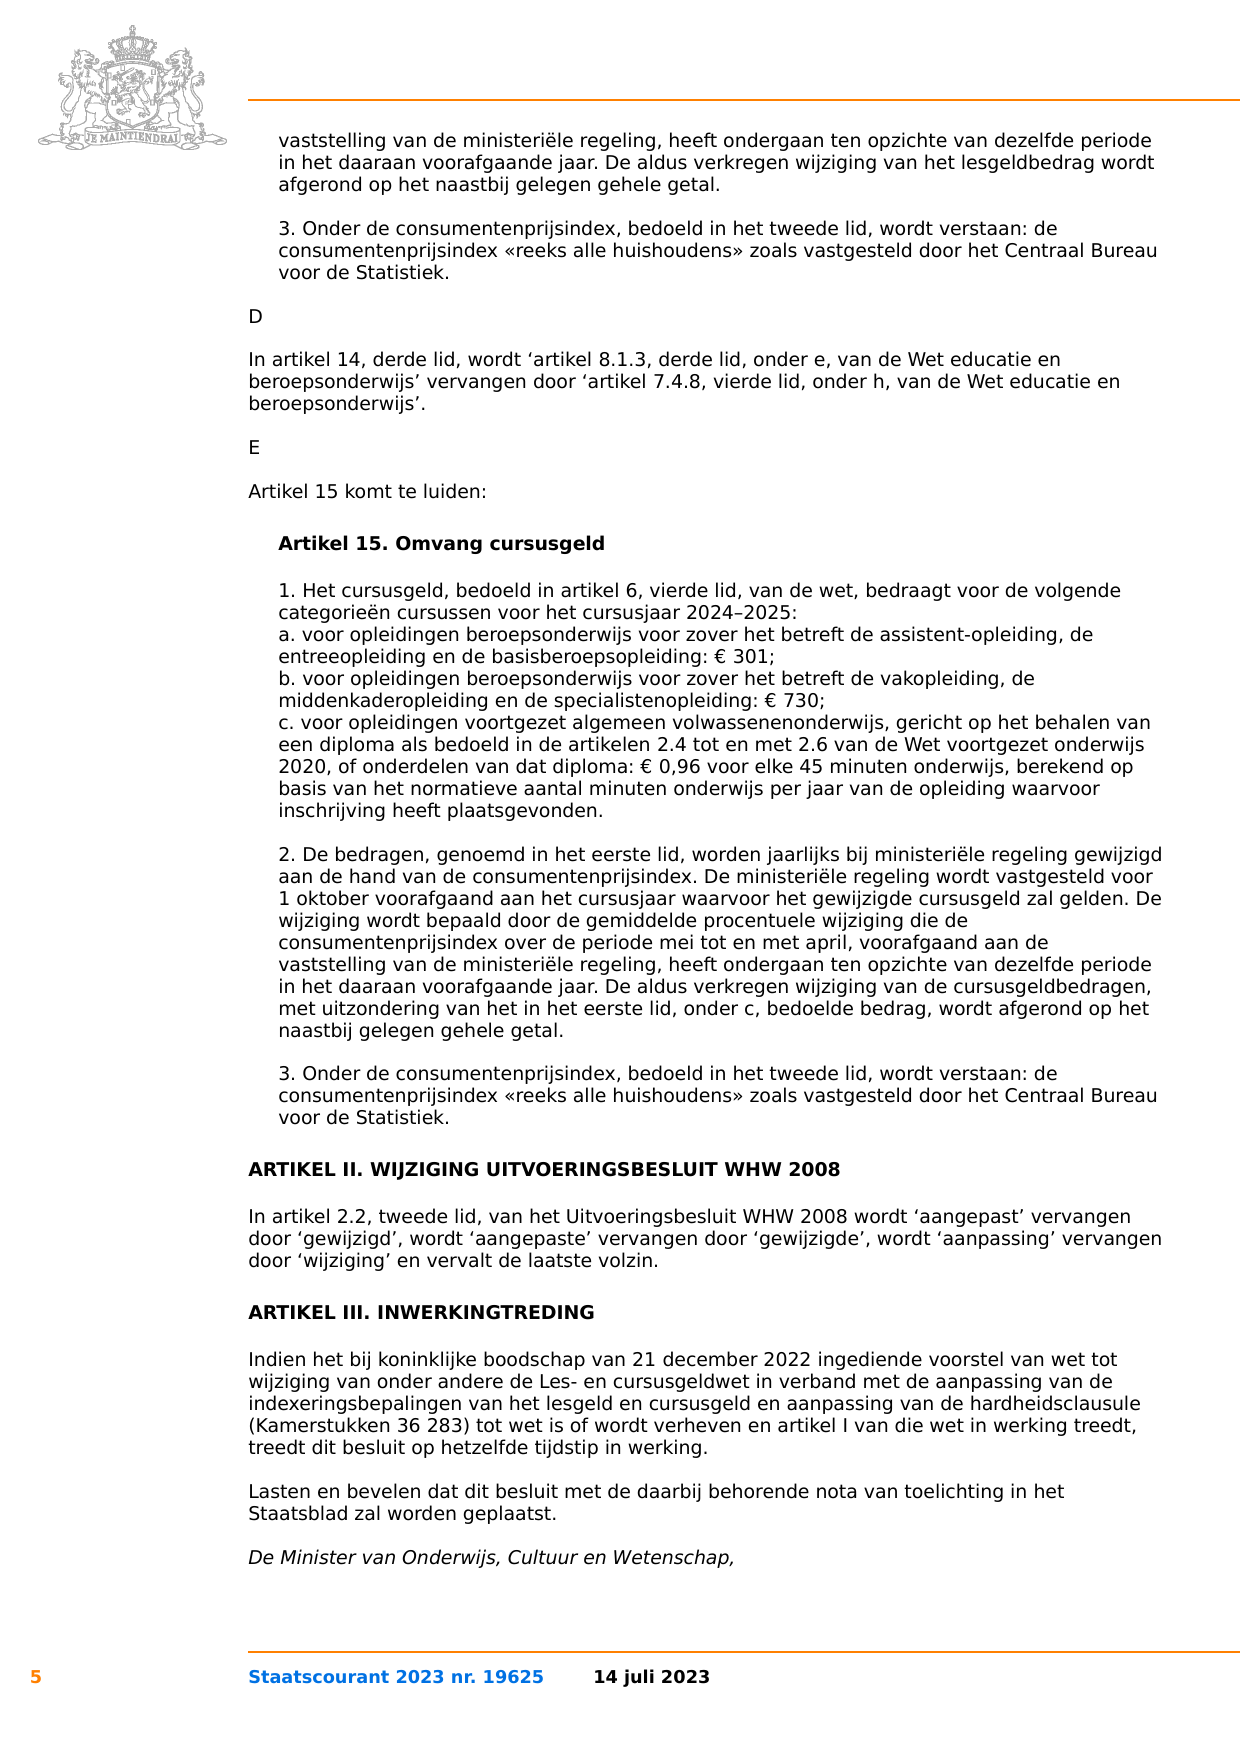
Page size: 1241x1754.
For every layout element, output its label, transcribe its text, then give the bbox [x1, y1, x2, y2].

text c. voor opleidingen voortgezet algemeen volwassenenonderwijs, gericht op het behalen van een diploma als bedoeld in de artikelen 2.4 tot en met 2.6 van de Wet voortgezet onderwijs 2020, of onderdelen van dat diploma: € 0,96 voor elke 45 minuten onderwijs, berekend op basis van het normatieve aantal minuten onderwijs per jaar van de opleiding waarvoor inschrijving heeft plaatsgevonden. [278, 712, 1163, 822]
text D [248, 306, 1163, 327]
text In artikel 14, derde lid, wordt ‘artikel 8.1.3, derde lid, onder e, van de Wet educatie en beroepsonderwijs’ vervangen door ‘artikel 7.4.8, vierde lid, onder h, van de Wet educatie en beroepsonderwijs’. [248, 349, 1163, 415]
text In artikel 2.2, tweede lid, van het Uitvoeringsbesluit WHW 2008 wordt ‘aangepast’ vervangen door ‘gewijzigd’, wordt ‘aangepaste’ vervangen door ‘gewijzigde’, wordt ‘aanpassing’ vervangen door ‘wijziging’ en vervalt de laatste volzin. [248, 1206, 1163, 1272]
text 3. Onder de consumentenprijsindex, bedoeld in het tweede lid, wordt verstaan: de consumentenprijsindex «reeks alle huishoudens» zoals vastgesteld door het Centraal Bureau voor de Statistiek. [278, 1063, 1163, 1129]
text Lasten en bevelen dat dit besluit met de daarbij behorende nota van toelichting in het Staatsblad zal worden geplaatst. [248, 1481, 1163, 1525]
subtitle Artikel 15. Omvang cursusgeld [278, 533, 1163, 555]
text b. voor opleidingen beroepsonderwijs voor zover het betreft de vakopleiding, de middenkaderopleiding en de specialistenopleiding: € 730; [278, 668, 1163, 712]
picture [38, 25, 227, 150]
text De Minister van Onderwijs, Cultuur en Wetenschap, [248, 1547, 1163, 1569]
text vaststelling van de ministeriële regeling, heeft ondergaan ten opzichte van dezelfde periode in het daaraan voorafgaande jaar. De aldus verkregen wijziging van het lesgeldbedrag wordt afgerond op het naastbij gelegen gehele getal. [278, 130, 1163, 196]
text 2. De bedragen, genoemd in het eerste lid, worden jaarlijks bij ministeriële regeling gewijzigd aan de hand van de consumentenprijsindex. De ministeriële regeling wordt vastgesteld voor 1 oktober voorafgaand aan het cursusjaar waarvoor het gewijzigde cursusgeld zal gelden. De wijziging wordt bepaald door de gemiddelde procentuele wijziging die de consumentenprijsindex over de periode mei tot en met april, voorafgaand aan de vaststelling van de ministeriële regeling, heeft ondergaan ten opzichte van dezelfde periode in het daaraan voorafgaande jaar. De aldus verkregen wijziging van de cursusgeldbedragen, met uitzondering van het in het eerste lid, onder c, bedoelde bedrag, wordt afgerond op het naastbij gelegen gehele getal. [278, 844, 1163, 1041]
text a. voor opleidingen beroepsonderwijs voor zover het betreft de assistent-opleiding, de entreeopleiding en de basisberoepsopleiding: € 301; [278, 624, 1163, 668]
text E [248, 437, 1163, 459]
text 1. Het cursusgeld, bedoeld in artikel 6, vierde lid, van de wet, bedraagt voor de volgende categorieën cursussen voor het cursusjaar 2024–2025: [278, 580, 1163, 624]
text Indien het bij koninklijke boodschap van 21 december 2022 ingediende voorstel van wet tot wijziging van onder andere de Les- en cursusgeldwet in verband met de aanpassing van de indexeringsbepalingen van het lesgeld en cursusgeld en aanpassing van de hardheidsclausule (Kamerstukken 36 283) tot wet is of wordt verheven en artikel I van die wet in werking treedt, treedt dit besluit op hetzelfde tijdstip in werking. [248, 1349, 1163, 1459]
subtitle ARTIKEL III. INWERKINGTREDING [248, 1302, 1163, 1324]
text Artikel 15 komt te luiden: [248, 481, 1163, 503]
subtitle ARTIKEL II. WIJZIGING UITVOERINGSBESLUIT WHW 2008 [248, 1159, 1163, 1181]
text 3. Onder de consumentenprijsindex, bedoeld in het tweede lid, wordt verstaan: de consumentenprijsindex «reeks alle huishoudens» zoals vastgesteld door het Centraal Bureau voor de Statistiek. [278, 218, 1163, 284]
